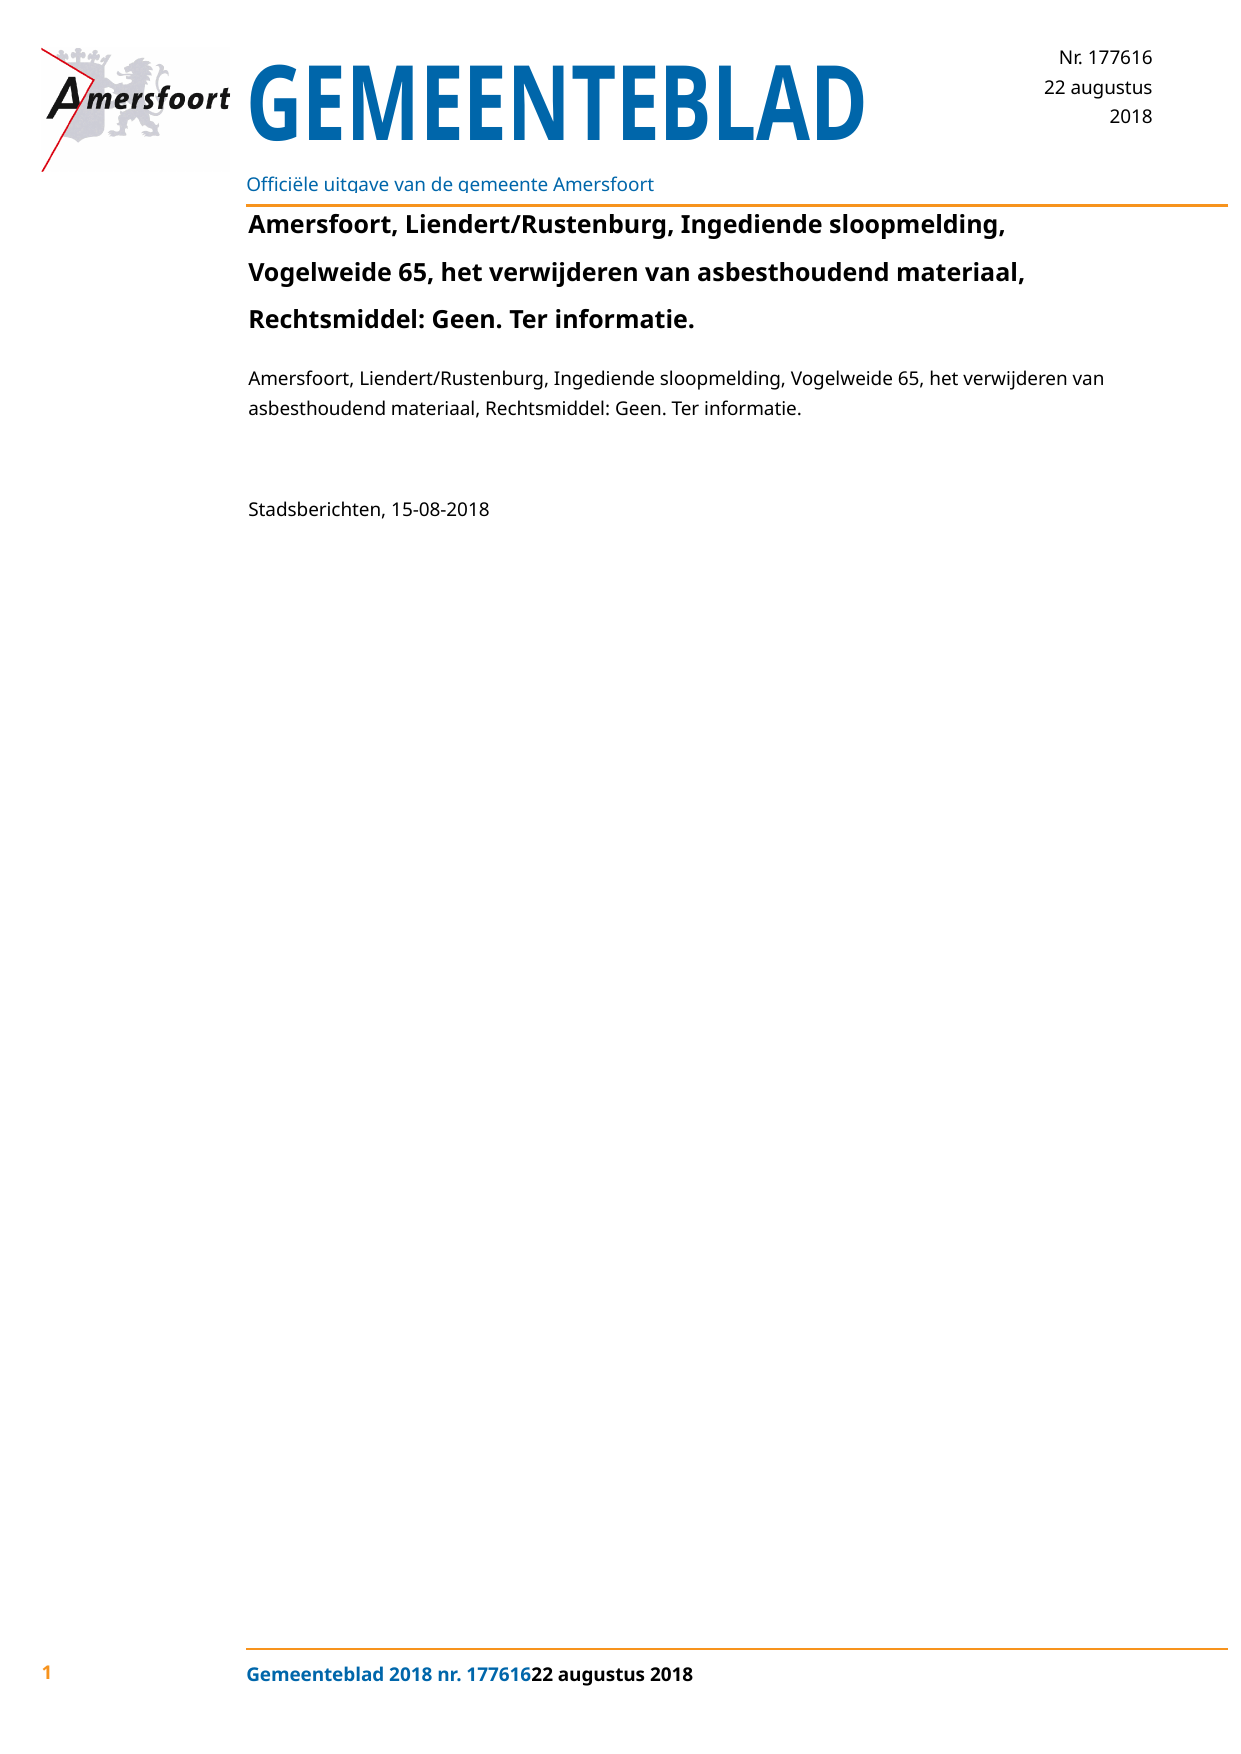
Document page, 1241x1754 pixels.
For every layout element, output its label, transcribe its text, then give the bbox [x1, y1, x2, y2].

picture [41, 47, 231, 172]
text Amersfoort, Liendert/Rustenburg, Ingediende sloopmelding, Vogelweide 65, het verwijderen van asbesthoudend materiaal, Rechtsmiddel: Geen. Ter informatie. [248, 207, 1152, 336]
text Amersfoort, Liendert/Rustenburg, Ingediende sloopmelding, Vogelweide 65, het verwijderen van asbesthoudend materiaal, Rechtsmiddel: Geen. Ter informatie. [248, 366, 1152, 421]
text Stadsberichten, 15-08-2018 [248, 496, 1152, 522]
